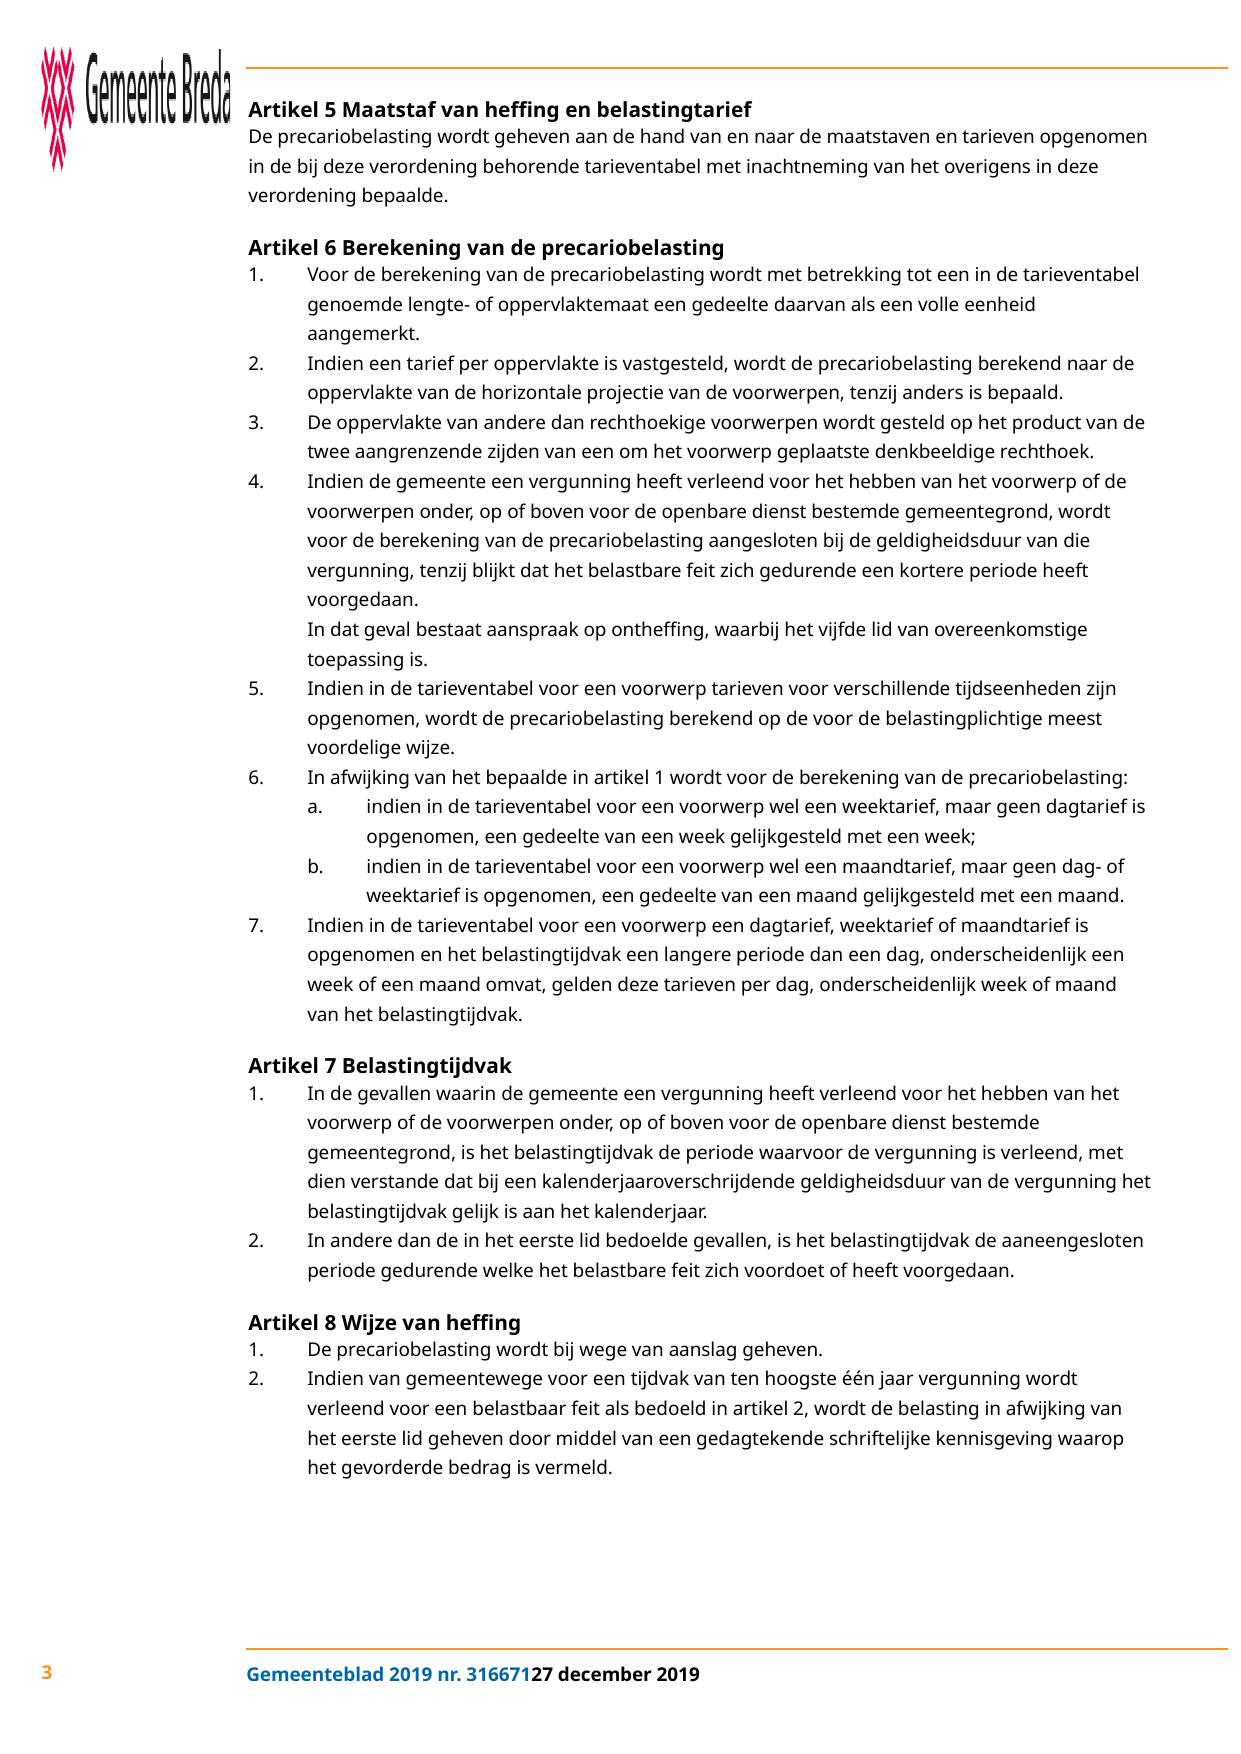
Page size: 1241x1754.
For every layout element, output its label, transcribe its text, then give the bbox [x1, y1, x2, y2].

text Artikel 6 Berekening van de precariobelasting [248, 233, 1152, 261]
picture [41, 47, 231, 172]
list Indien van gemeentewege voor een tijdvak van ten hoogste één jaar vergunning wordt verleend voor een belastbaar feit als bedoeld in artikel 2, wordt de belasting in afwijking van het eerste lid geheven door middel van een gedagtekende schriftelijke kennisgeving waarop het gevorderde bedrag is vermeld. [248, 1366, 1152, 1480]
text Artikel 8 Wijze van heffing [248, 1308, 1152, 1336]
text De precariobelasting wordt geheven aan de hand van en naar de maatstaven en tarieven opgenomen in de bij deze verordening behorende tarieventabel met inachtneming van het overigens in deze verordening bepaalde. [248, 123, 1152, 208]
list De oppervlakte van andere dan rechthoekige voorwerpen wordt gesteld op het product van de twee aangrenzende zijden van een om het voorwerp geplaatste denkbeeldige rechthoek. [248, 409, 1152, 464]
list In afwijking van het bepaalde in artikel 1 wordt voor de berekening van de precariobelasting: [248, 764, 1152, 790]
list indien in de tarieventabel voor een voorwerp wel een maandtarief, maar geen dag- of weektarief is opgenomen, een gedeelte van een maand gelijkgesteld met een maand. [307, 853, 1152, 908]
list De precariobelasting wordt bij wege van aanslag geheven. [248, 1336, 1152, 1362]
list Indien de gemeente een vergunning heeft verleend voor het hebben van het voorwerp of de voorwerpen onder, op of boven voor de openbare dienst bestemde gemeentegrond, wordt voor de berekening van de precariobelasting aangesloten bij de geldigheidsduur van die vergunning, tenzij blijkt dat het belastbare feit zich gedurende een kortere periode heeft voorgedaan. [248, 468, 1152, 612]
list Indien een tarief per oppervlakte is vastgesteld, wordt de precariobelasting berekend naar de oppervlakte van de horizontale projectie van de voorwerpen, tenzij anders is bepaald. [248, 350, 1152, 405]
text Artikel 5 Maatstaf van heffing en belastingtarief [248, 95, 1152, 123]
list Indien in de tarieventabel voor een voorwerp tarieven voor verschillende tijdseenheden zijn opgenomen, wordt de precariobelasting berekend op de voor de belastingplichtige meest voordelige wijze. [248, 675, 1152, 760]
list In de gevallen waarin de gemeente een vergunning heeft verleend voor het hebben van het voorwerp of de voorwerpen onder, op of boven voor de openbare dienst bestemde gemeentegrond, is het belastingtijdvak de periode waarvoor de vergunning is verleend, met dien verstande dat bij een kalenderjaaroverschrijdende geldigheidsduur van de vergunning het belastingtijdvak gelijk is aan het kalenderjaar. [248, 1080, 1152, 1224]
list In andere dan de in het eerste lid bedoelde gevallen, is het belastingtijdvak de aaneengesloten periode gedurende welke het belastbare feit zich voordoet of heeft voorgedaan. [248, 1228, 1152, 1283]
list Voor de berekening van de precariobelasting wordt met betrekking tot een in de tarieventabel genoemde lengte- of oppervlaktemaat een gedeelte daarvan als een volle eenheid aangemerkt. [248, 261, 1152, 346]
list indien in de tarieventabel voor een voorwerp wel een weektarief, maar geen dagtarief is opgenomen, een gedeelte van een week gelijkgesteld met een week; [307, 794, 1152, 849]
list In dat geval bestaat aanspraak op ontheffing, waarbij het vijfde lid van overeenkomstige toepassing is. [248, 616, 1152, 672]
list Indien in de tarieventabel voor een voorwerp een dagtarief, weektarief of maandtarief is opgenomen en het belastingtijdvak een langere periode dan een dag, onderscheidenlijk een week of een maand omvat, gelden deze tarieven per dag, onderscheidenlijk week of maand van het belastingtijdvak. [248, 912, 1152, 1027]
text Artikel 7 Belastingtijdvak [248, 1051, 1152, 1080]
